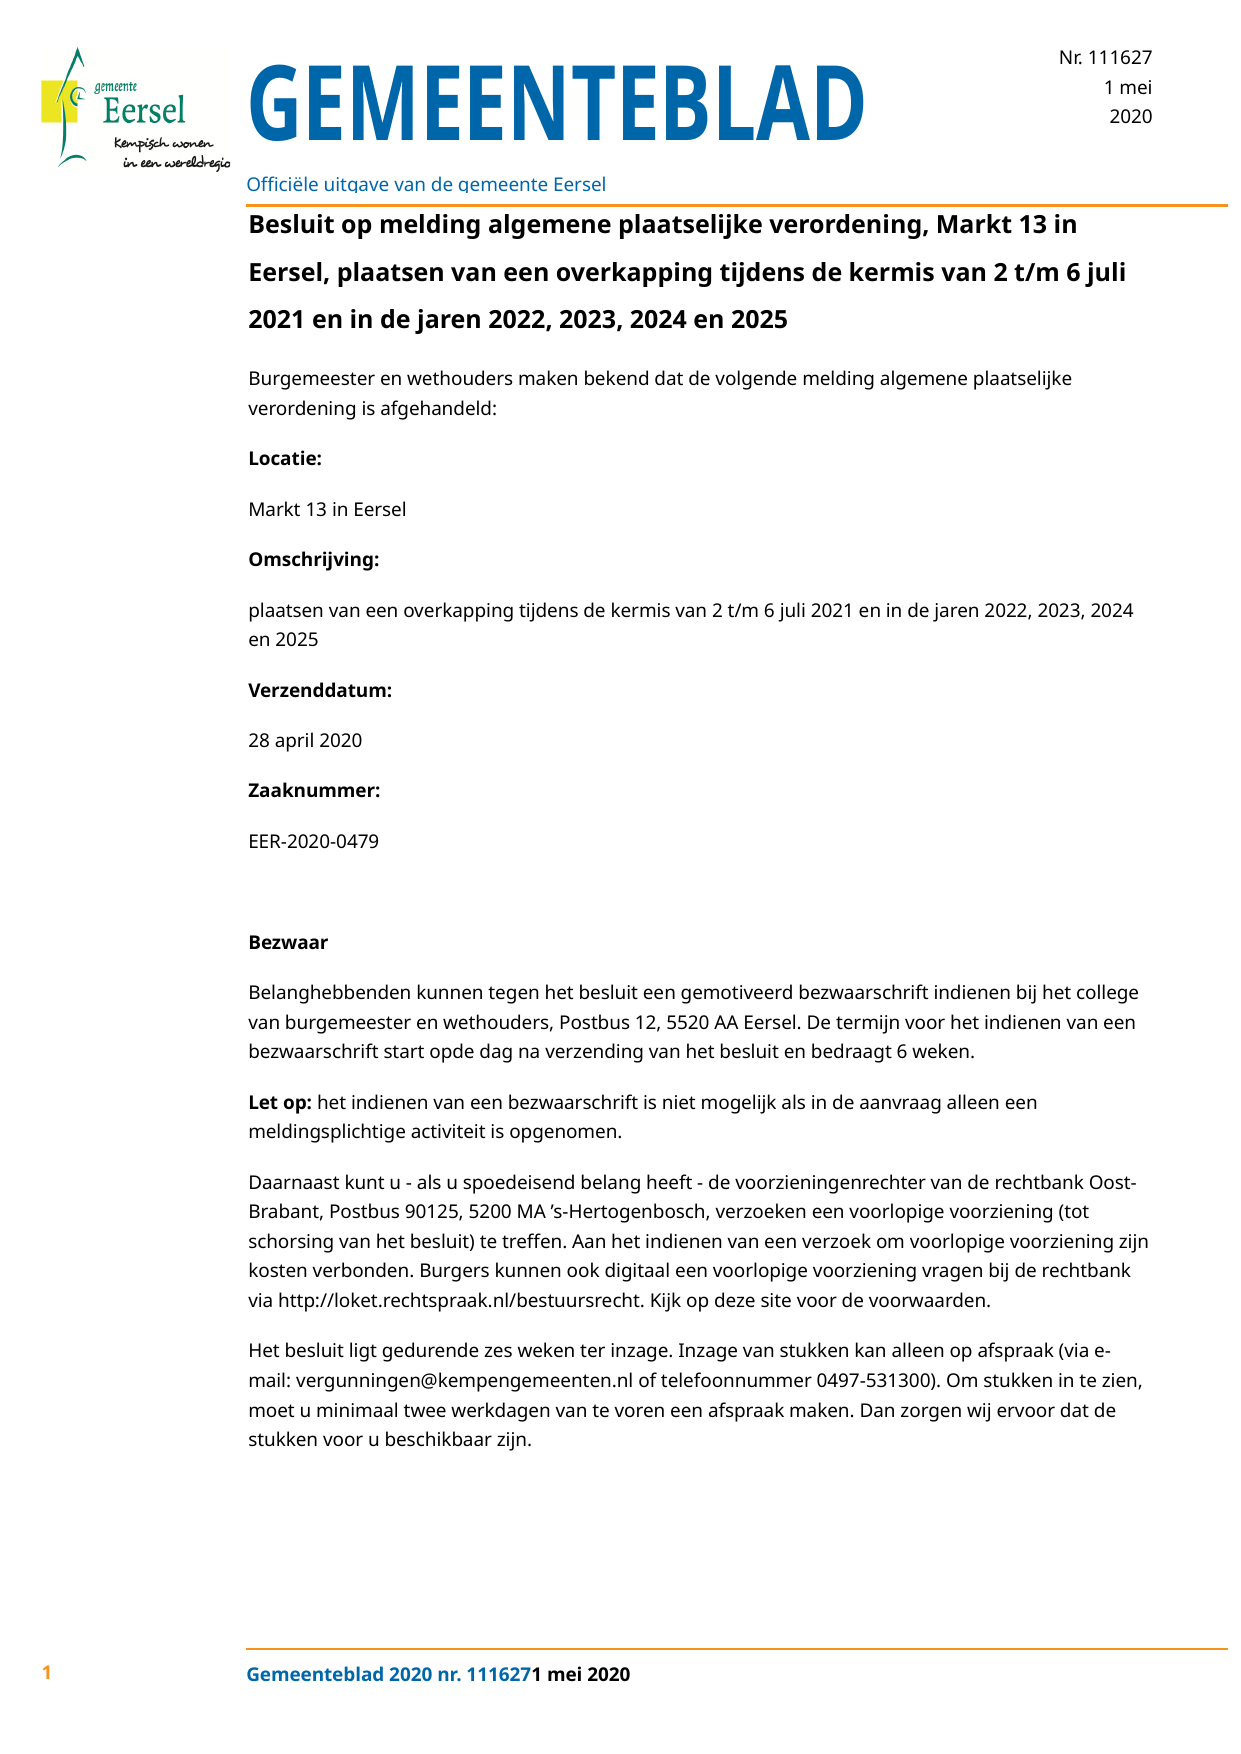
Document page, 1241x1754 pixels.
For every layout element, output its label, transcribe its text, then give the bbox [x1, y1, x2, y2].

text Verzenddatum: [248, 677, 1152, 702]
text Burgemeester en wethouders maken bekend dat de volgende melding algemene plaatselijke verordening is afgehandeld: [248, 366, 1152, 421]
text Omschrijving: [248, 546, 1152, 572]
text plaatsen van een overkapping tijdens de kermis van 2 t/m 6 juli 2021 en in de jaren 2022, 2023, 2024 en 2025 [248, 597, 1152, 652]
text Daarnaast kunt u - als u spoedeisend belang heeft - de voorzieningenrechter van de rechtbank Oost-Brabant, Postbus 90125, 5200 MA ’s-Hertogenbosch, verzoeken een voorlopige voorziening (tot schorsing van het besluit) te treffen. Aan het indienen van een verzoek om voorlopige voorziening zijn kosten verbonden. Burgers kunnen ook digitaal een voorlopige voorziening vragen bij de rechtbank via http://loket.rechtspraak.nl/bestuursrecht. Kijk op deze site voor de voorwaarden. [248, 1169, 1152, 1313]
text Let op: het indienen van een bezwaarschrift is niet mogelijk als in de aanvraag alleen een meldingsplichtige activiteit is opgenomen. [248, 1089, 1152, 1144]
text Belanghebbenden kunnen tegen het besluit een gemotiveerd bezwaarschrift indienen bij het college van burgemeester en wethouders, Postbus 12, 5520 AA Eersel. De termijn voor het indienen van een bezwaarschrift start opde dag na verzending van het besluit en bedraagt 6 weken. [248, 979, 1152, 1064]
text 28 april 2020 [248, 727, 1152, 753]
picture [41, 47, 231, 172]
text Het besluit ligt gedurende zes weken ter inzage. Inzage van stukken kan alleen op afspraak (via e-mail: vergunningen@kempengemeenten.nl of telefoonnummer 0497-531300). Om stukken in te zien, moet u minimaal twee werkdagen van te voren een afspraak maken. Dan zorgen wij ervoor dat de stukken voor u beschikbaar zijn. [248, 1338, 1152, 1452]
text Markt 13 in Eersel [248, 496, 1152, 522]
text Locatie: [248, 446, 1152, 471]
text Besluit op melding algemene plaatselijke verordening, Markt 13 in Eersel, plaatsen van een overkapping tijdens de kermis van 2 t/m 6 juli 2021 en in de jaren 2022, 2023, 2024 en 2025 [248, 207, 1152, 336]
text Zaaknummer: [248, 778, 1152, 803]
text Bezwaar [248, 929, 1152, 954]
text EER-2020-0479 [248, 828, 1152, 854]
